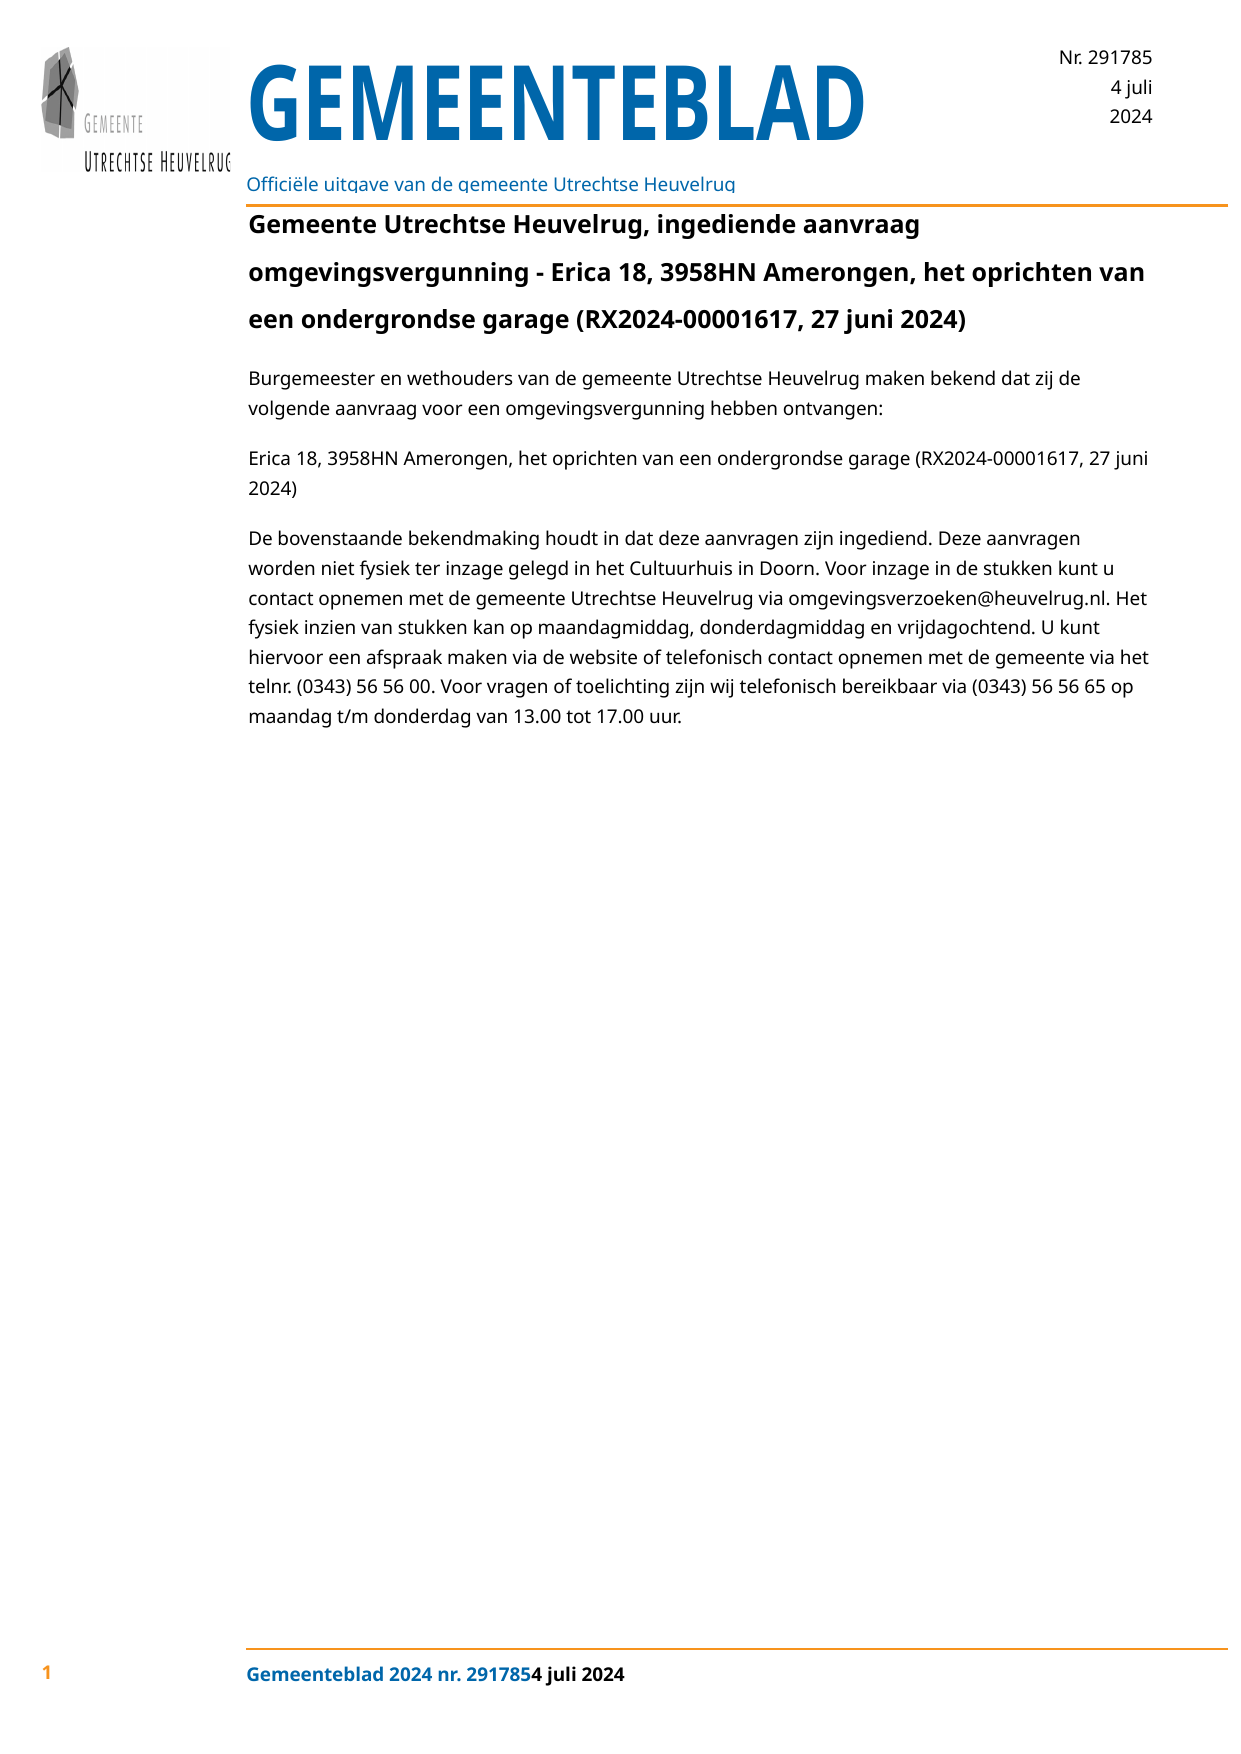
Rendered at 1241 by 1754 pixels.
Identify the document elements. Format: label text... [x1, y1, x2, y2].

text Burgemeester en wethouders van de gemeente Utrechtse Heuvelrug maken bekend dat zij de volgende aanvraag voor een omgevingsvergunning hebben ontvangen: [248, 366, 1152, 421]
text Gemeente Utrechtse Heuvelrug, ingediende aanvraag omgevingsvergunning - Erica 18, 3958HN Amerongen, het oprichten van een ondergrondse garage (RX2024-00001617, 27 juni 2024) [248, 207, 1152, 336]
picture [41, 47, 231, 172]
text De bovenstaande bekendmaking houdt in dat deze aanvragen zijn ingediend. Deze aanvragen worden niet fysiek ter inzage gelegd in het Cultuurhuis in Doorn. Voor inzage in de stukken kunt u contact opnemen met de gemeente Utrechtse Heuvelrug via omgevingsverzoeken@heuvelrug.nl. Het fysiek inzien van stukken kan op maandagmiddag, donderdagmiddag en vrijdagochtend. U kunt hiervoor een afspraak maken via de website of telefonisch contact opnemen met de gemeente via het telnr. (0343) 56 56 00. Voor vragen of toelichting zijn wij telefonisch bereikbaar via (0343) 56 56 65 op maandag t/m donderdag van 13.00 tot 17.00 uur. [248, 526, 1152, 729]
text Erica 18, 3958HN Amerongen, het oprichten van een ondergrondse garage (RX2024-00001617, 27 juni 2024) [248, 446, 1152, 501]
